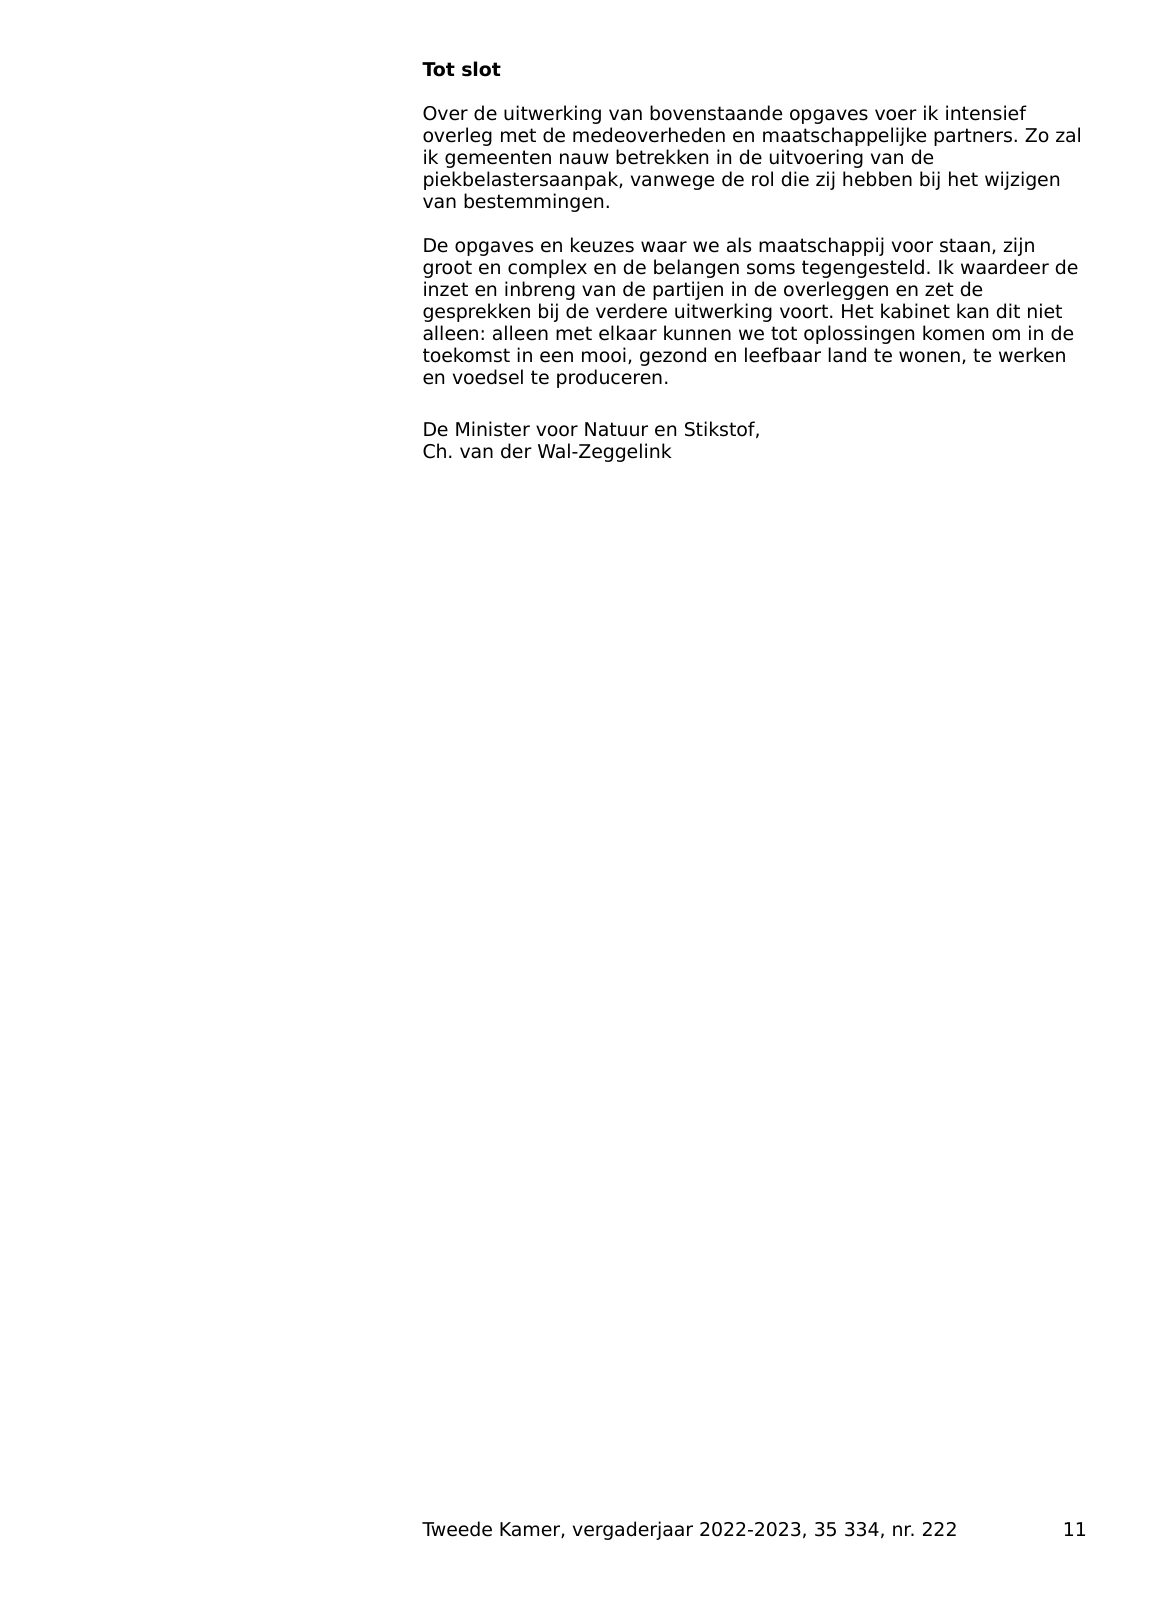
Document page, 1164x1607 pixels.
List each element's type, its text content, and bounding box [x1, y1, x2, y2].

subtitle Tot slot [422, 59, 1087, 81]
text Over de uitwerking van bovenstaande opgaves voer ik intensief overleg met de medeoverheden en maatschappelijke partners. Zo zal ik gemeenten nauw betrekken in de uitvoering van de piekbelastersaanpak, vanwege de rol die zij hebben bij het wijzigen van bestemmingen. [422, 103, 1087, 213]
text De opgaves en keuzes waar we als maatschappij voor staan, zijn groot en complex en de belangen soms tegengesteld. Ik waardeer de inzet en inbreng van de partijen in de overleggen en zet de gesprekken bij de verdere uitwerking voort. Het kabinet kan dit niet alleen: alleen met elkaar kunnen we tot oplossingen komen om in de toekomst in een mooi, gezond en leefbaar land te wonen, te werken en voedsel te produceren. [422, 235, 1087, 389]
text De Minister voor Natuur en Stikstof, Ch. van der Wal-Zeggelink [422, 419, 1087, 463]
